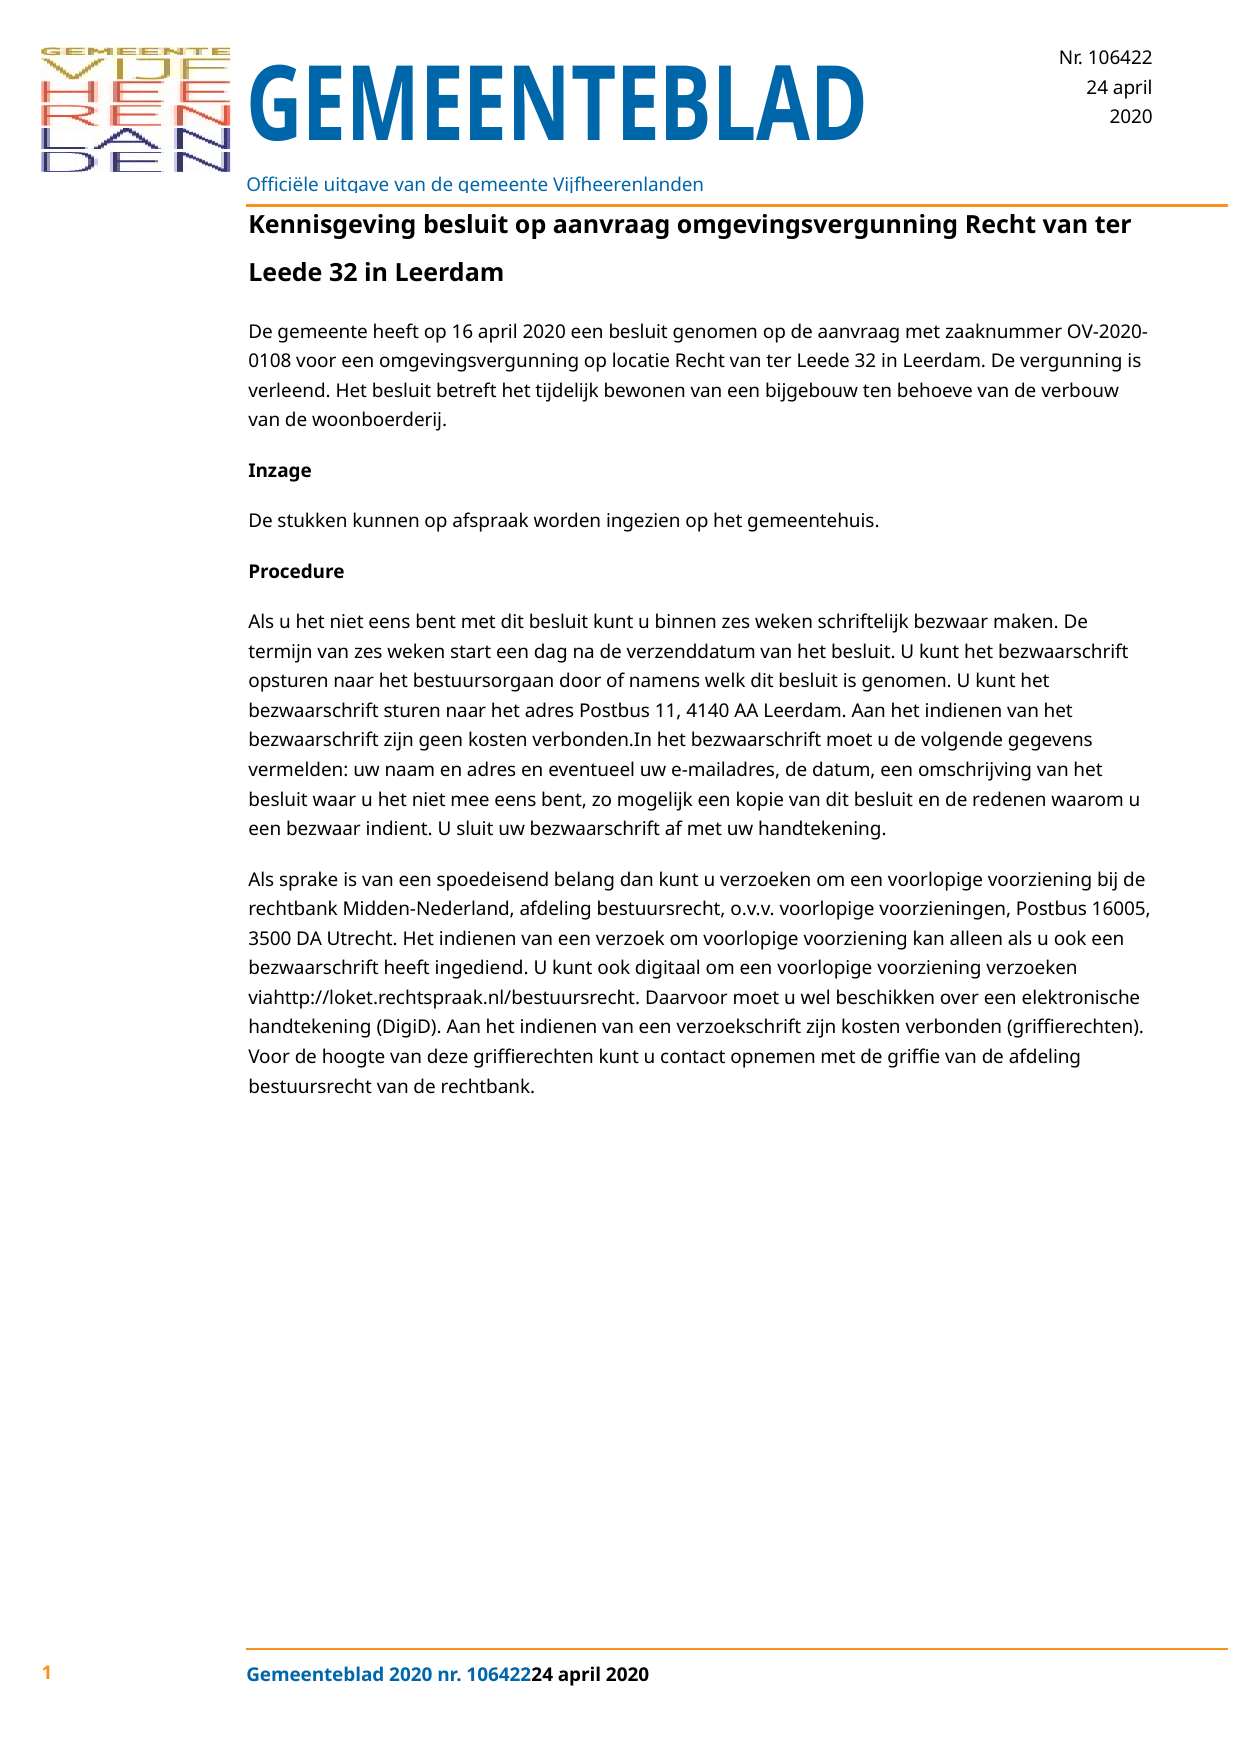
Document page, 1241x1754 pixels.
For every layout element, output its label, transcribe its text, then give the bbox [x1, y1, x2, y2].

text Kennisgeving besluit op aanvraag omgevingsvergunning Recht van ter Leede 32 in Leerdam [248, 207, 1152, 288]
text Inzage [248, 457, 1152, 483]
picture [41, 47, 231, 172]
text De gemeente heeft op 16 april 2020 een besluit genomen op de aanvraag met zaaknummer OV-2020-0108 voor een omgevingsvergunning op locatie Recht van ter Leede 32 in Leerdam. De vergunning is verleend. Het besluit betreft het tijdelijk bewonen van een bijgebouw ten behoeve van de verbouw van de woonboerderij. [248, 318, 1152, 432]
text Als u het niet eens bent met dit besluit kunt u binnen zes weken schriftelijk bezwaar maken. De termijn van zes weken start een dag na de verzenddatum van het besluit. U kunt het bezwaarschrift opsturen naar het bestuursorgaan door of namens welk dit besluit is genomen. U kunt het bezwaarschrift sturen naar het adres Postbus 11, 4140 AA Leerdam. Aan het indienen van het bezwaarschrift zijn geen kosten verbonden.In het bezwaarschrift moet u de volgende gegevens vermelden: uw naam en adres en eventueel uw e-mailadres, de datum, een omschrijving van het besluit waar u het niet mee eens bent, zo mogelijk een kopie van dit besluit en de redenen waarom u een bezwaar indient. U sluit uw bezwaarschrift af met uw handtekening. [248, 608, 1152, 841]
text Als sprake is van een spoedeisend belang dan kunt u verzoeken om een voorlopige voorziening bij de rechtbank Midden-Nederland, afdeling bestuursrecht, o.v.v. voorlopige voorzieningen, Postbus 16005, 3500 DA Utrecht. Het indienen van een verzoek om voorlopige voorziening kan alleen als u ook een bezwaarschrift heeft ingediend. U kunt ook digitaal om een voorlopige voorziening verzoeken viahttp://loket.rechtspraak.nl/bestuursrecht. Daarvoor moet u wel beschikken over een elektronische handtekening (DigiD). Aan het indienen van een verzoekschrift zijn kosten verbonden (griffierechten). Voor de hoogte van deze griffierechten kunt u contact opnemen met de griffie van de afdeling bestuursrecht van de rechtbank. [248, 866, 1152, 1099]
text De stukken kunnen op afspraak worden ingezien op het gemeentehuis. [248, 507, 1152, 533]
text Procedure [248, 558, 1152, 584]
